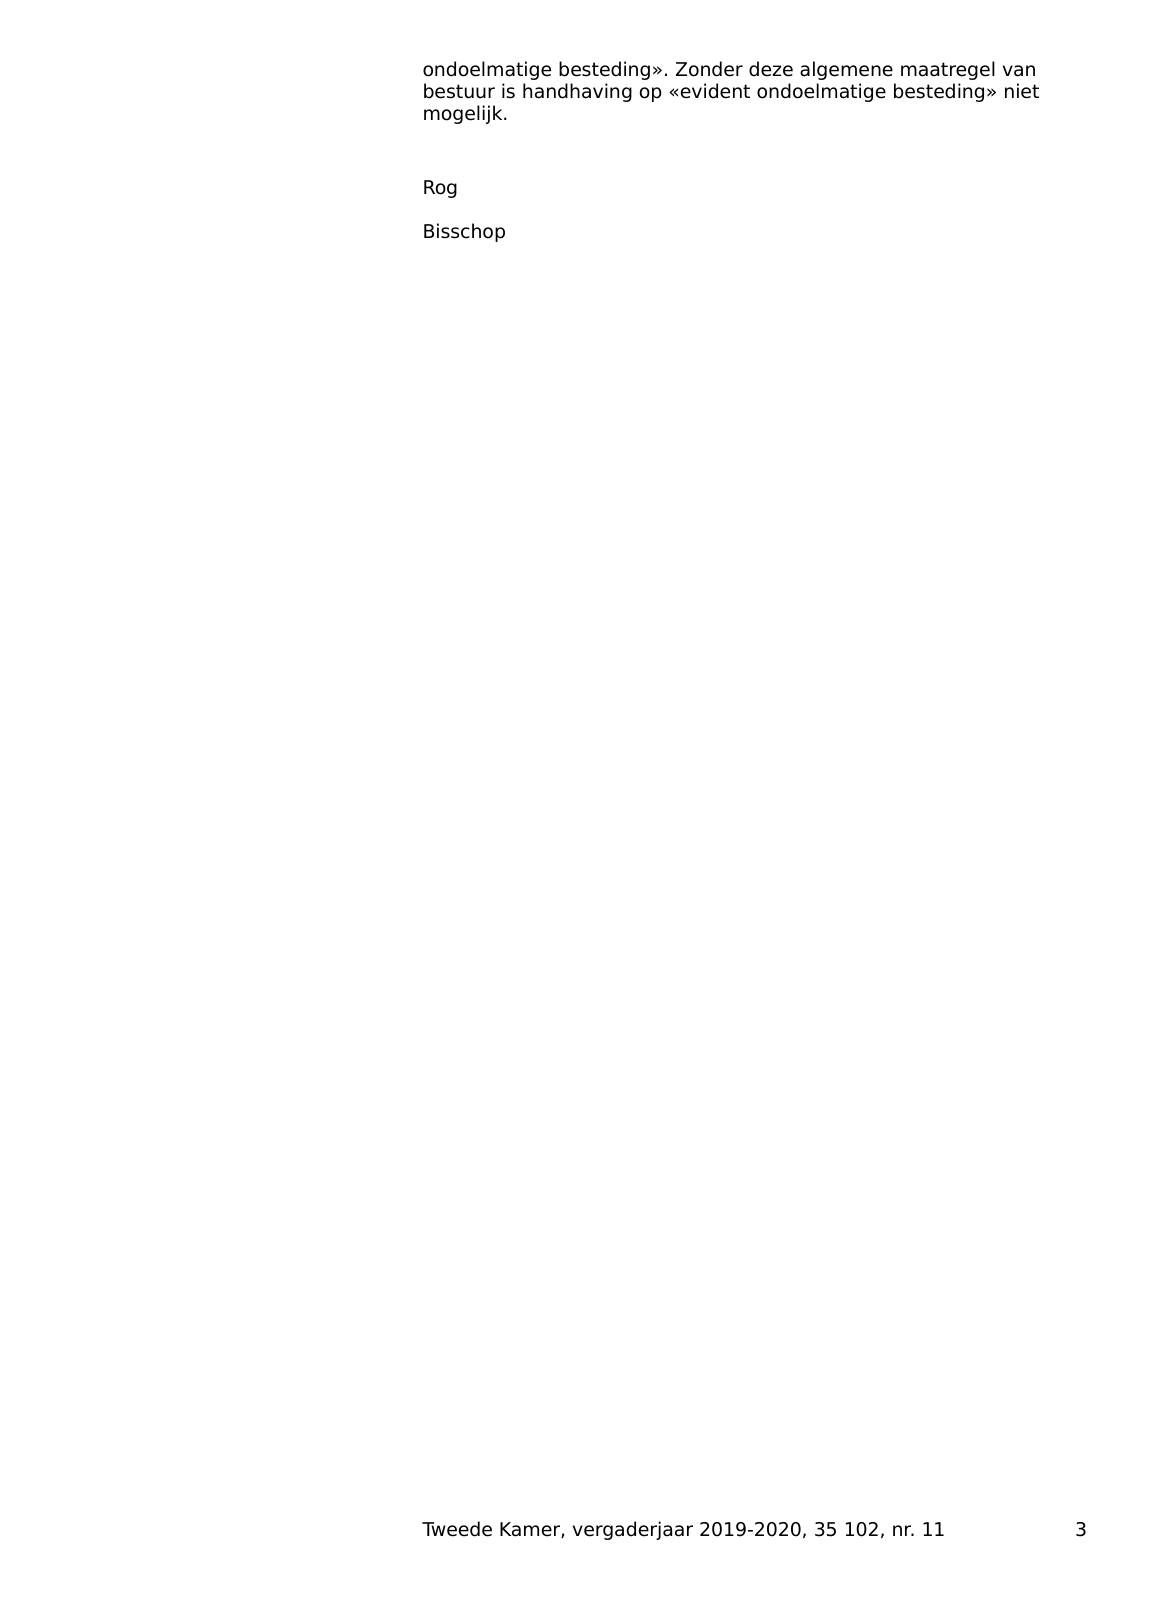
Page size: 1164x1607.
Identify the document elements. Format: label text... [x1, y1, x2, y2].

text Rog Bisschop [422, 155, 1087, 243]
text ondoelmatige besteding». Zonder deze algemene maatregel van bestuur is handhaving op «evident ondoelmatige besteding» niet mogelijk. [422, 59, 1087, 125]
